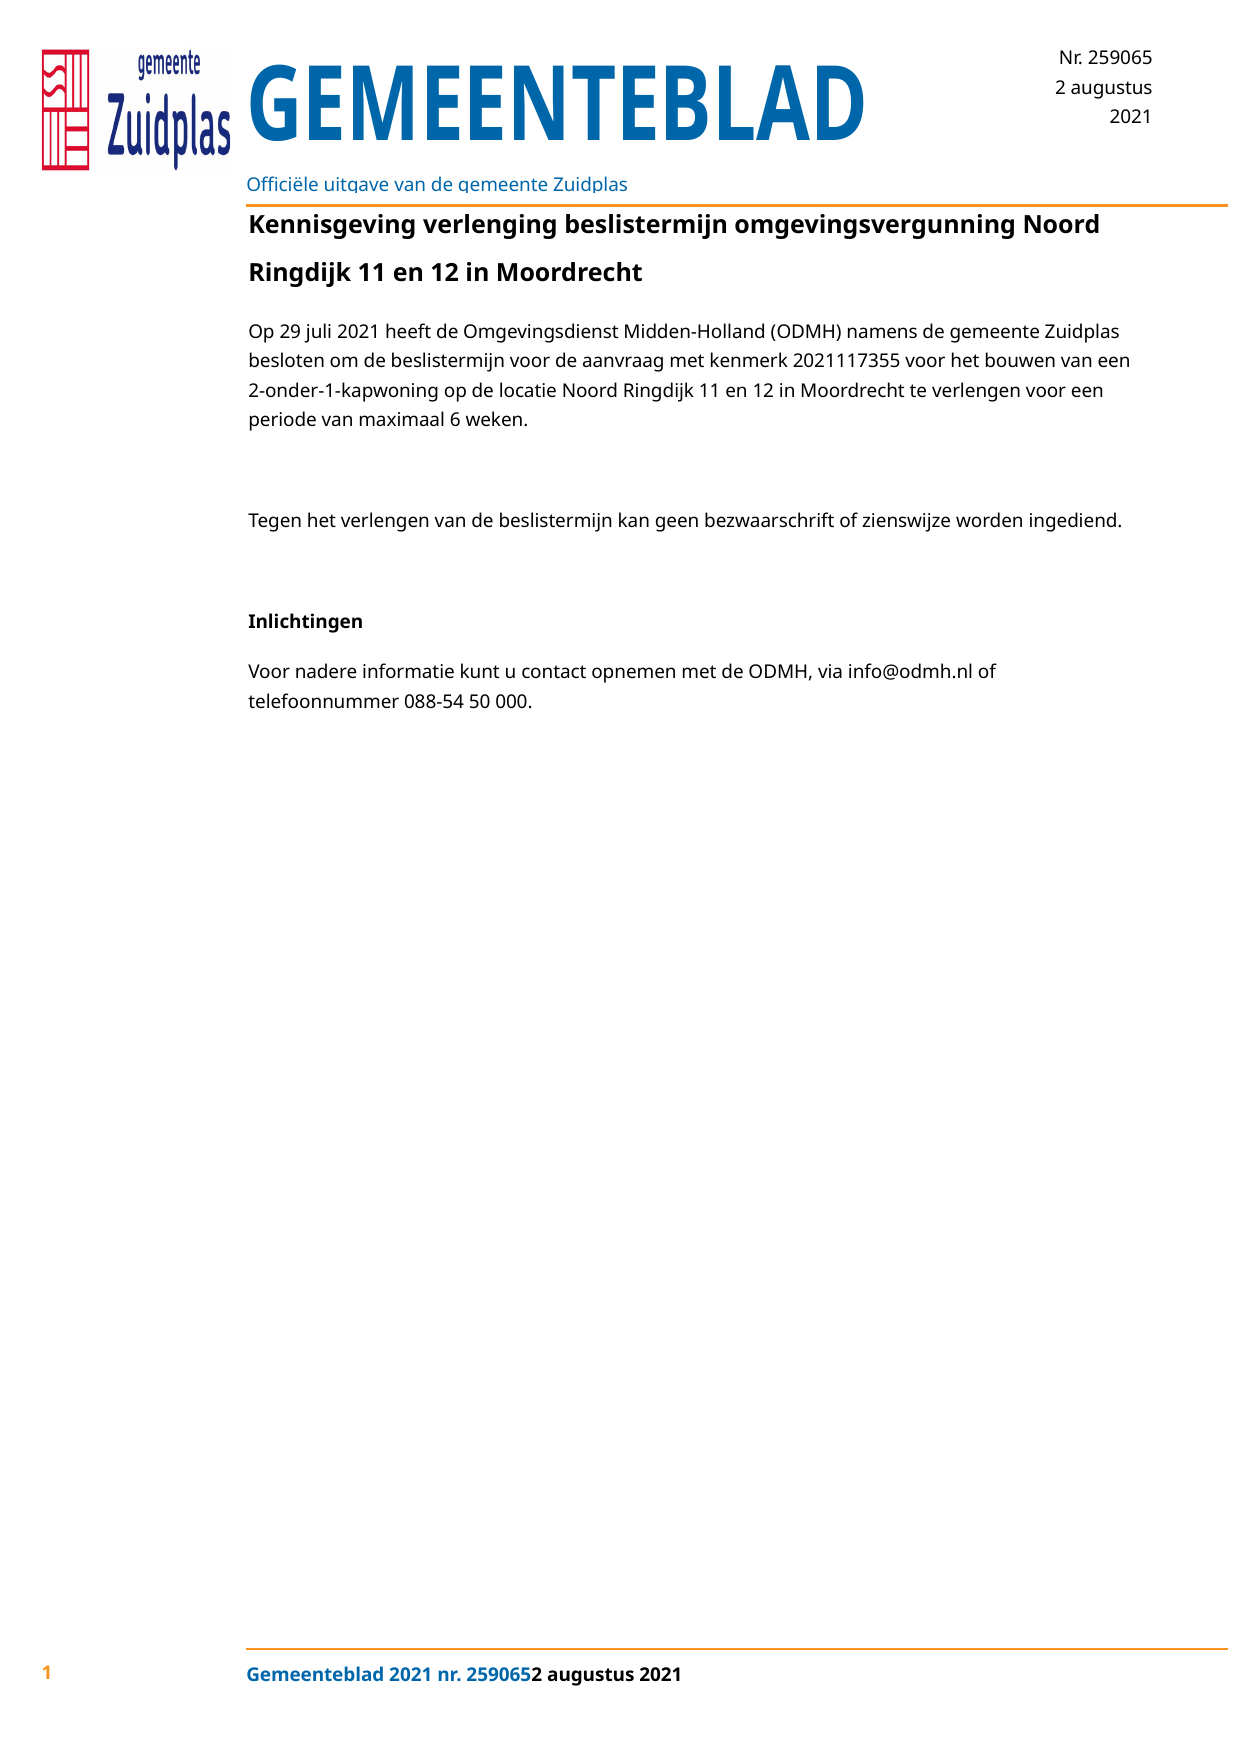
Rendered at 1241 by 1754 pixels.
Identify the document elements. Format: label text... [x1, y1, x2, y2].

text Kennisgeving verlenging beslistermijn omgevingsvergunning Noord Ringdijk 11 en 12 in Moordrecht [248, 207, 1152, 288]
text Voor nadere informatie kunt u contact opnemen met de ODMH, via info@odmh.nl of telefoonnummer 088-54 50 000. [248, 659, 1152, 714]
text Tegen het verlengen van de beslistermijn kan geen bezwaarschrift of zienswijze worden ingediend. [248, 507, 1152, 533]
picture [41, 47, 231, 172]
text Inlichtingen [248, 608, 1152, 634]
text Op 29 juli 2021 heeft de Omgevingsdienst Midden-Holland (ODMH) namens de gemeente Zuidplas besloten om de beslistermijn voor de aanvraag met kenmerk 2021117355 voor het bouwen van een 2-onder-1-kapwoning op de locatie Noord Ringdijk 11 en 12 in Moordrecht te verlengen voor een periode van maximaal 6 weken. [248, 318, 1152, 432]
